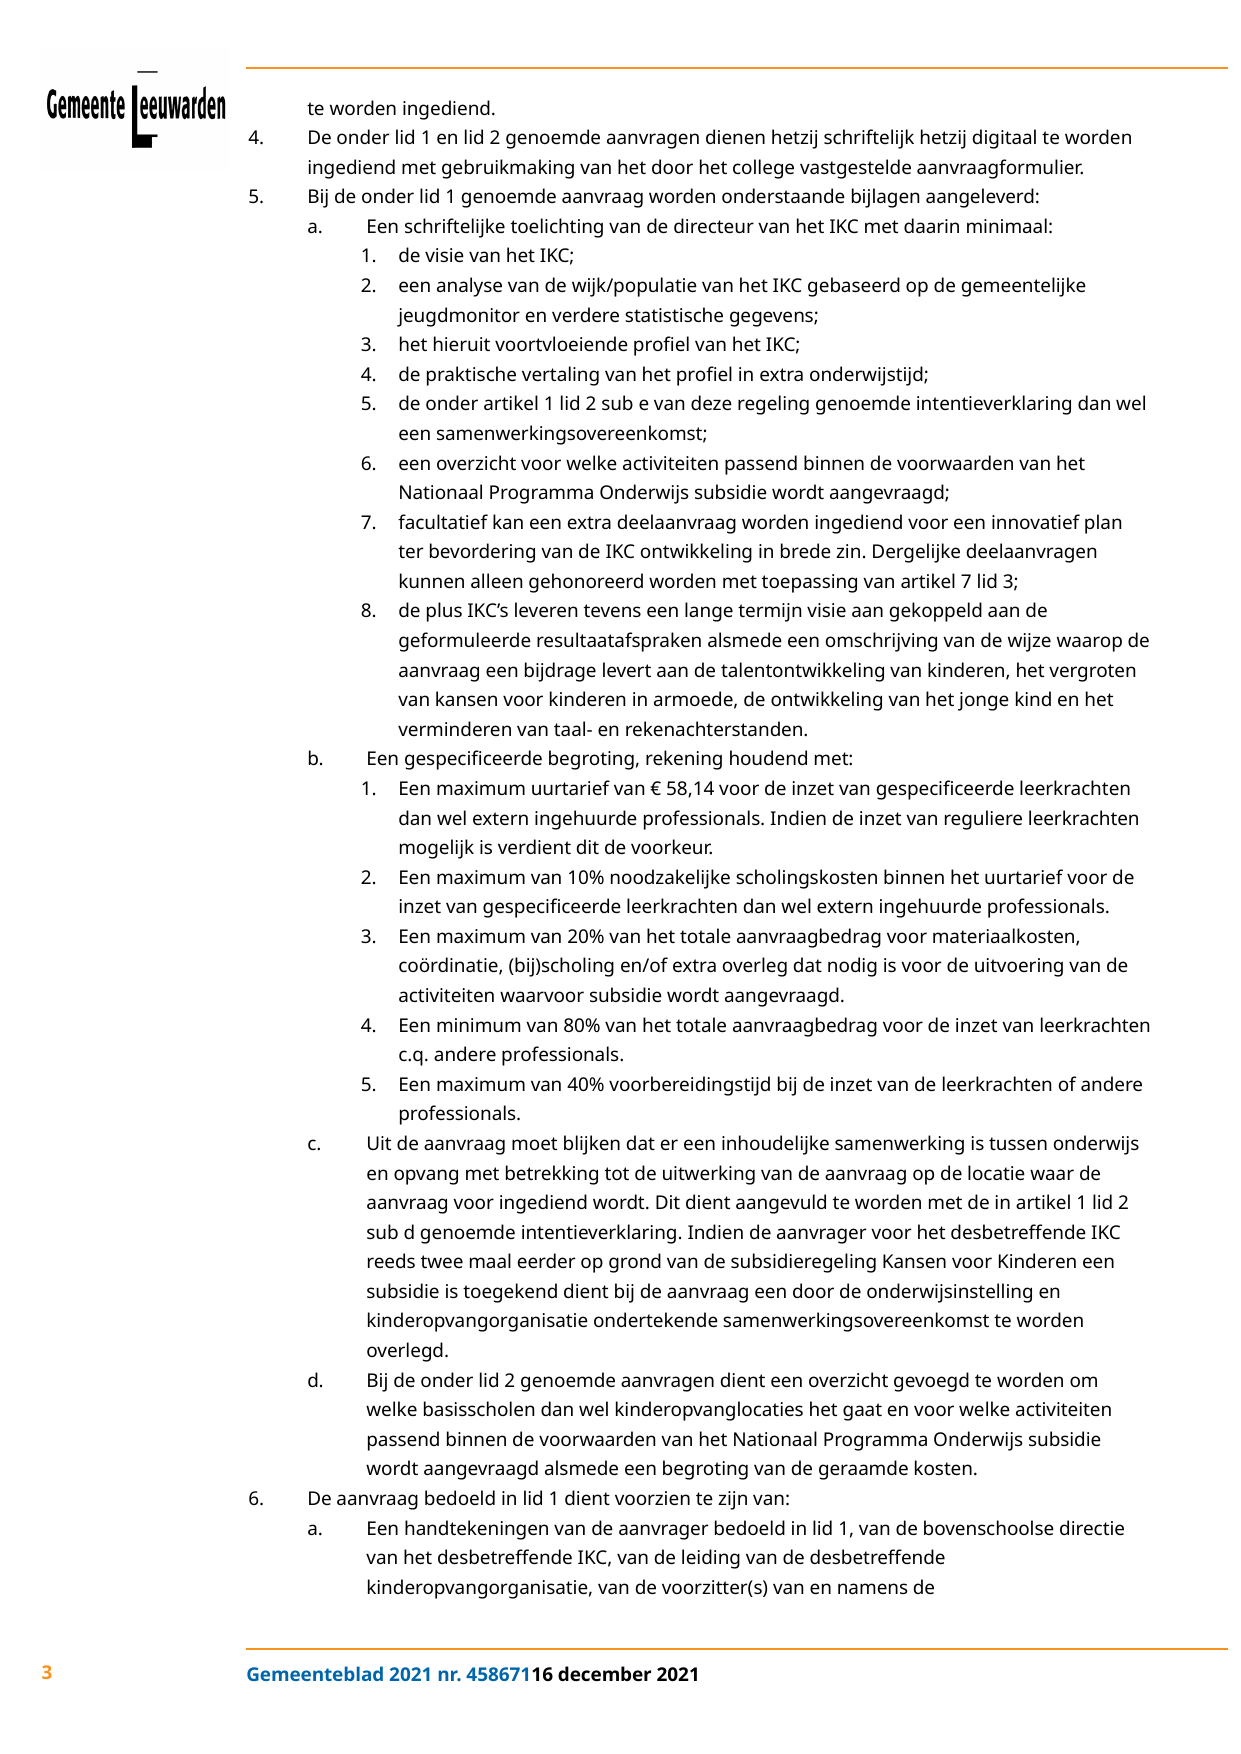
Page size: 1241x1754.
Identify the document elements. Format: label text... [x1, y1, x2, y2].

list een analyse van de wijk/populatie van het IKC gebaseerd op de gemeentelijke jeugdmonitor en verdere statistische gegevens; [361, 272, 1152, 328]
list Bij de onder lid 1 genoemde aanvraag worden onderstaande bijlagen aangeleverd: [248, 183, 1152, 209]
list de praktische vertaling van het profiel in extra onderwijstijd; [361, 361, 1152, 387]
list Een gespecificeerde begroting, rekening houdend met: [307, 746, 1152, 771]
list De aanvraag bedoeld in lid 1 dient voorzien te zijn van: [248, 1485, 1152, 1511]
list Uit de aanvraag moet blijken dat er een inhoudelijke samenwerking is tussen onderwijs en opvang met betrekking tot de uitwerking van de aanvraag op de locatie waar de aanvraag voor ingediend wordt. Dit dient aangevuld te worden met de in artikel 1 lid 2 sub d genoemde intentieverklaring. Indien de aanvrager voor het desbetreffende IKC reeds twee maal eerder op grond van de subsidieregeling Kansen voor Kinderen een subsidie is toegekend dient bij de aanvraag een door de onderwijsinstelling en kinderopvangorganisatie ondertekende samenwerkingsovereenkomst te worden overlegd. [307, 1130, 1152, 1363]
list facultatief kan een extra deelaanvraag worden ingediend voor een innovatief plan ter bevordering van de IKC ontwikkeling in brede zin. Dergelijke deelaanvragen kunnen alleen gehonoreerd worden met toepassing van artikel 7 lid 3; [361, 509, 1152, 594]
list een overzicht voor welke activiteiten passend binnen de voorwaarden van het Nationaal Programma Onderwijs subsidie wordt aangevraagd; [361, 450, 1152, 505]
list Een maximum van 10% noodzakelijke scholingskosten binnen het uurtarief voor de inzet van gespecificeerde leerkrachten dan wel extern ingehuurde professionals. [361, 864, 1152, 919]
list De onder lid 1 en lid 2 genoemde aanvragen dienen hetzij schriftelijk hetzij digitaal te worden ingediend met gebruikmaking van het door het college vastgestelde aanvraagformulier. [248, 124, 1152, 180]
list Een minimum van 80% van het totale aanvraagbedrag voor de inzet van leerkrachten c.q. andere professionals. [361, 1012, 1152, 1067]
picture [41, 47, 231, 172]
list Een maximum van 20% van het totale aanvraagbedrag voor materiaalkosten, coördinatie, (bij)scholing en/of extra overleg dat nodig is voor de uitvoering van de activiteiten waarvoor subsidie wordt aangevraagd. [361, 923, 1152, 1008]
list het hieruit voortvloeiende profiel van het IKC; [361, 331, 1152, 357]
list de onder artikel 1 lid 2 sub e van deze regeling genoemde intentieverklaring dan wel een samenwerkingsovereenkomst; [361, 391, 1152, 446]
list Een schriftelijke toelichting van de directeur van het IKC met daarin minimaal: [307, 213, 1152, 239]
list Een handtekeningen van de aanvrager bedoeld in lid 1, van de bovenschoolse directie van het desbetreffende IKC, van de leiding van de desbetreffende kinderopvangorganisatie, van de voorzitter(s) van en namens de [307, 1515, 1152, 1600]
list Een maximum van 40% voorbereidingstijd bij de inzet van de leerkrachten of andere professionals. [361, 1071, 1152, 1126]
list Bij de onder lid 2 genoemde aanvragen dient een overzicht gevoegd te worden om welke basisscholen dan wel kinderopvanglocaties het gaat en voor welke activiteiten passend binnen de voorwaarden van het Nationaal Programma Onderwijs subsidie wordt aangevraagd alsmede een begroting van de geraamde kosten. [307, 1367, 1152, 1481]
list de plus IKC’s leveren tevens een lange termijn visie aan gekoppeld aan de geformuleerde resultaatafspraken alsmede een omschrijving van de wijze waarop de aanvraag een bijdrage levert aan de talentontwikkeling van kinderen, het vergroten van kansen voor kinderen in armoede, de ontwikkeling van het jonge kind en het verminderen van taal- en rekenachterstanden. [361, 598, 1152, 742]
list te worden ingediend. [248, 95, 1152, 121]
list de visie van het IKC; [361, 243, 1152, 268]
list Een maximum uurtarief van € 58,14 voor de inzet van gespecificeerde leerkrachten dan wel extern ingehuurde professionals. Indien de inzet van reguliere leerkrachten mogelijk is verdient dit de voorkeur. [361, 775, 1152, 860]
